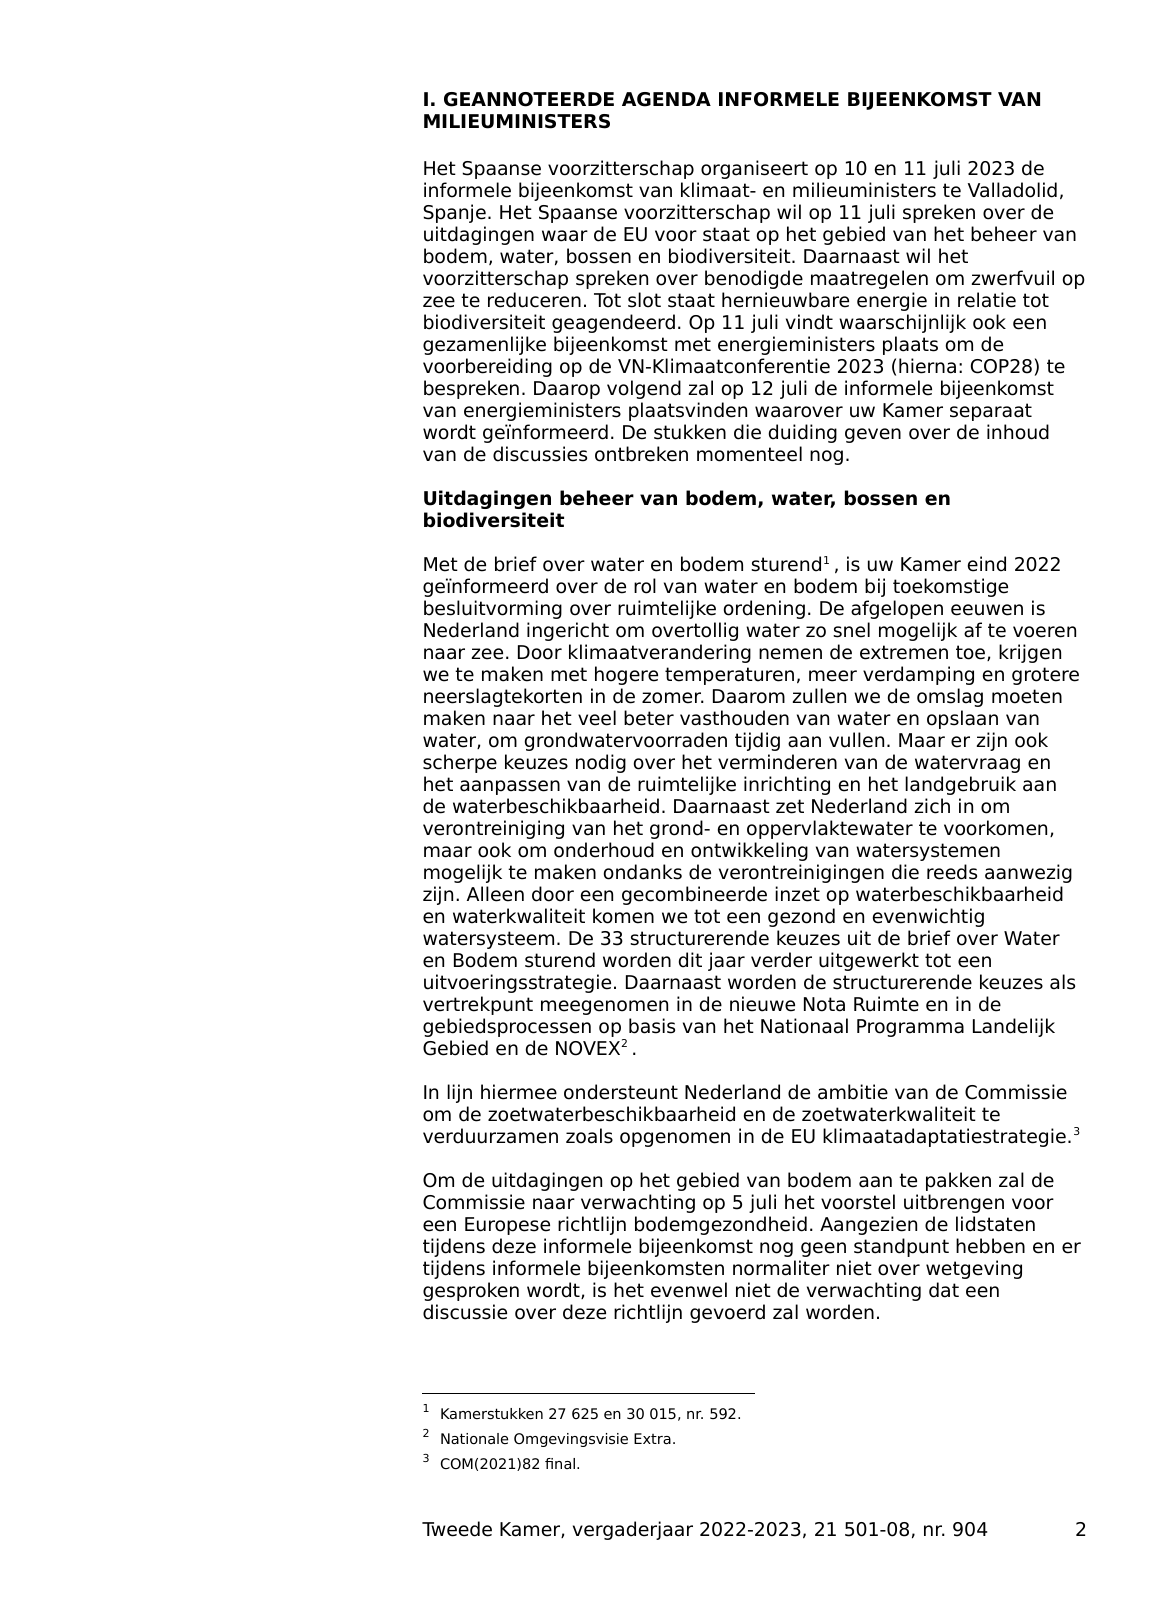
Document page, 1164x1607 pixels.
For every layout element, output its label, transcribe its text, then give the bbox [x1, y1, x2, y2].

subtitle I. GEANNOTEERDE AGENDA INFORMELE BIJEENKOMST VAN MILIEUMINISTERS [422, 89, 1087, 133]
subtitle Uitdagingen beheer van bodem, water, bossen en biodiversiteit [422, 488, 1087, 532]
text Nationale Omgevingsvisie Extra. [422, 1427, 1087, 1449]
text Kamerstukken 27 625 en 30 015, nr. 592. [422, 1402, 1087, 1424]
text Met de brief over water en bodem sturend, is uw Kamer eind 2022 geïnformeerd over de rol van water en bodem bij toekomstige besluitvorming over ruimtelijke ordening. De afgelopen eeuwen is Nederland ingericht om overtollig water zo snel mogelijk af te voeren naar zee. Door klimaatverandering nemen de extremen toe, krijgen we te maken met hogere temperaturen, meer verdamping en grotere neerslagtekorten in de zomer. Daarom zullen we de omslag moeten maken naar het veel beter vasthouden van water en opslaan van water, om grondwatervoorraden tijdig aan vullen. Maar er zijn ook scherpe keuzes nodig over het verminderen van de watervraag en het aanpassen van de ruimtelijke inrichting en het landgebruik aan de waterbeschikbaarheid. Daarnaast zet Nederland zich in om verontreiniging van het grond- en oppervlaktewater te voorkomen, maar ook om onderhoud en ontwikkeling van watersystemen mogelijk te maken ondanks de verontreinigingen die reeds aanwezig zijn. Alleen door een gecombineerde inzet op waterbeschikbaarheid en waterkwaliteit komen we tot een gezond en evenwichtig watersysteem. De 33 structurerende keuzes uit de brief over Water en Bodem sturend worden dit jaar verder uitgewerkt tot een uitvoeringsstrategie. Daarnaast worden de structurerende keuzes als vertrekpunt meegenomen in de nieuwe Nota Ruimte en in de gebiedsprocessen op basis van het Nationaal Programma Landelijk Gebied en de NOVEX. [422, 554, 1087, 1059]
text In lijn hiermee ondersteunt Nederland de ambitie van de Commissie om de zoetwaterbeschikbaarheid en de zoetwaterkwaliteit te verduurzamen zoals opgenomen in de EU klimaatadaptatiestrategie. [422, 1082, 1087, 1148]
text Om de uitdagingen op het gebied van bodem aan te pakken zal de Commissie naar verwachting op 5 juli het voorstel uitbrengen voor een Europese richtlijn bodemgezondheid. Aangezien de lidstaten tijdens deze informele bijeenkomst nog geen standpunt hebben en er tijdens informele bijeenkomsten normaliter niet over wetgeving gesproken wordt, is het evenwel niet de verwachting dat een discussie over deze richtlijn gevoerd zal worden. [422, 1170, 1087, 1324]
text COM(2021)82 final. [422, 1452, 1087, 1474]
text Het Spaanse voorzitterschap organiseert op 10 en 11 juli 2023 de informele bijeenkomst van klimaat- en milieuministers te Valladolid, Spanje. Het Spaanse voorzitterschap wil op 11 juli spreken over de uitdagingen waar de EU voor staat op het gebied van het beheer van bodem, water, bossen en biodiversiteit. Daarnaast wil het voorzitterschap spreken over benodigde maatregelen om zwerfvuil op zee te reduceren. Tot slot staat hernieuwbare energie in relatie tot biodiversiteit geagendeerd. Op 11 juli vindt waarschijnlijk ook een gezamenlijke bijeenkomst met energieministers plaats om de voorbereiding op de VN-Klimaatconferentie 2023 (hierna: COP28) te bespreken. Daarop volgend zal op 12 juli de informele bijeenkomst van energieministers plaatsvinden waarover uw Kamer separaat wordt geïnformeerd. De stukken die duiding geven over de inhoud van de discussies ontbreken momenteel nog. [422, 158, 1087, 466]
